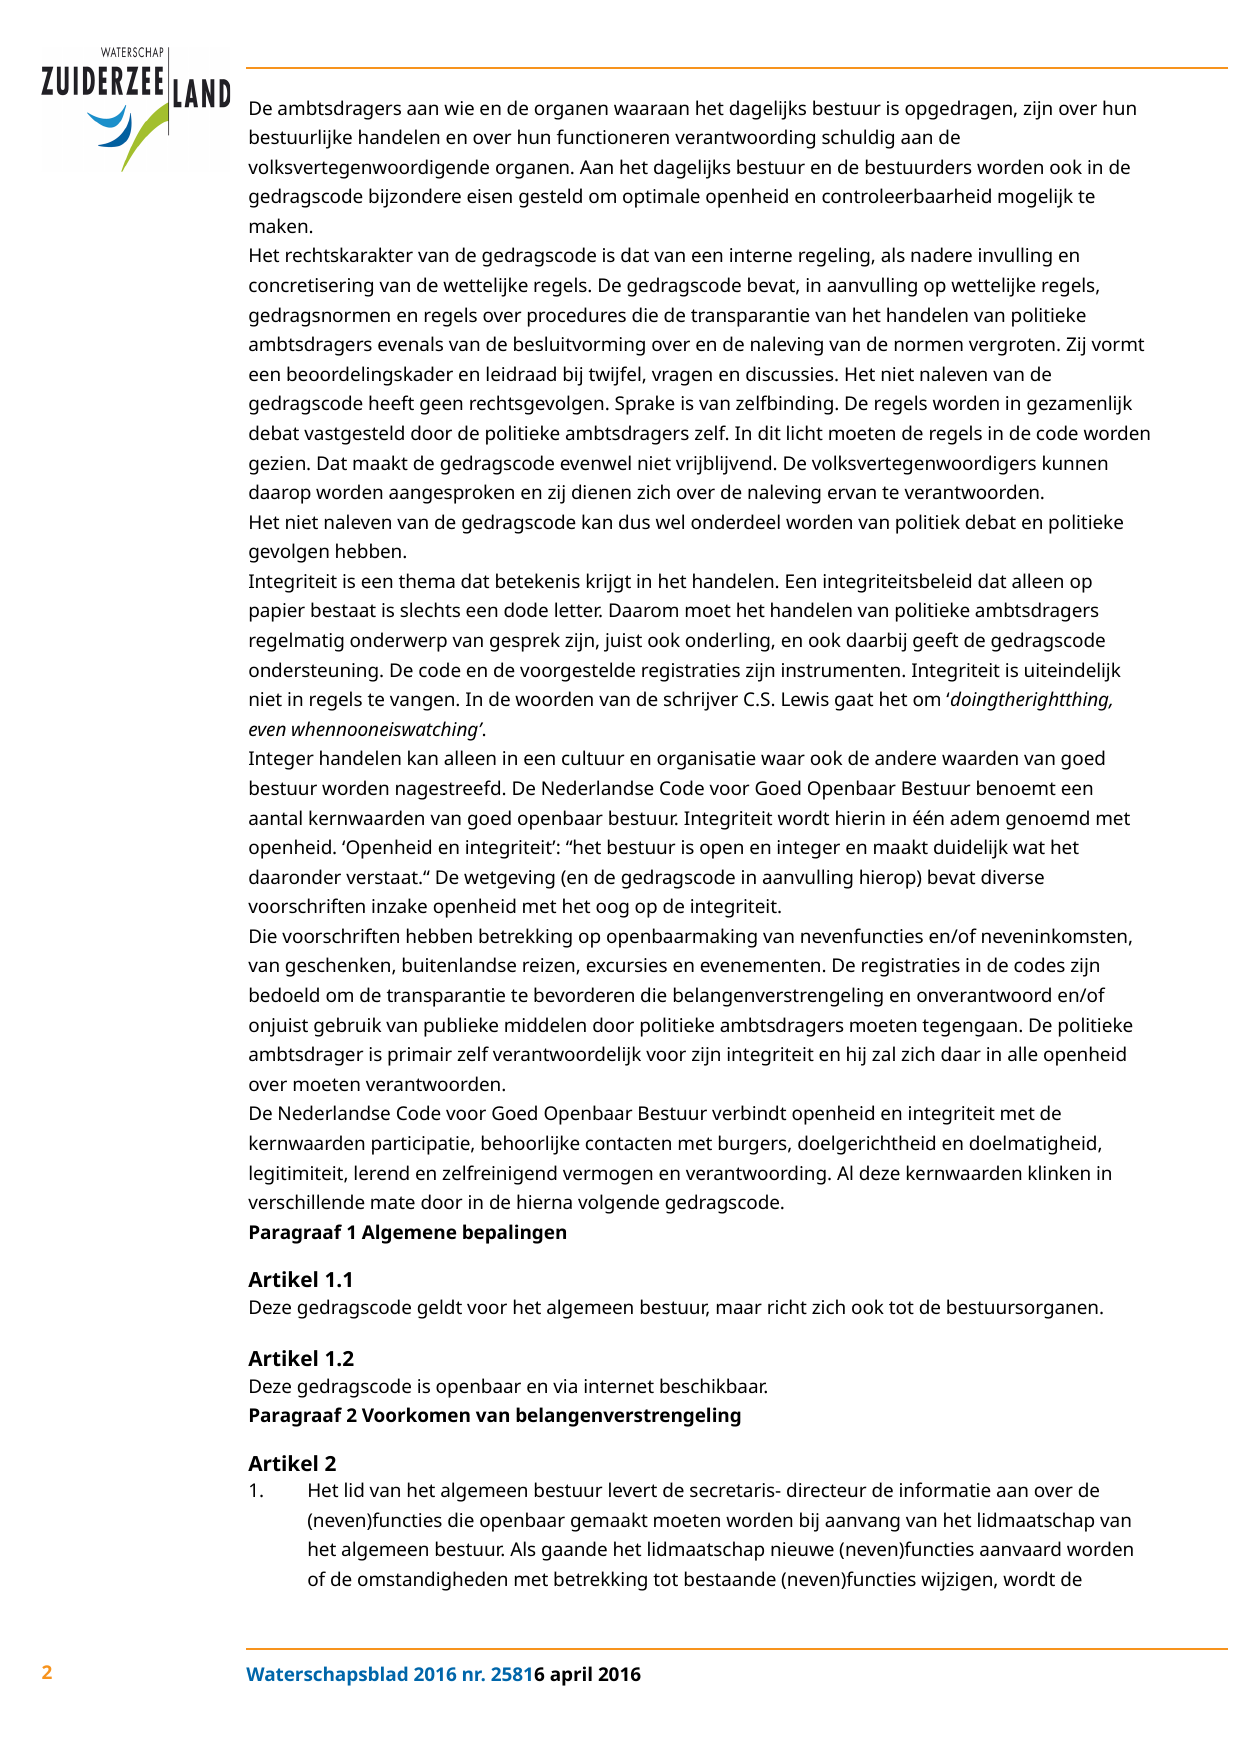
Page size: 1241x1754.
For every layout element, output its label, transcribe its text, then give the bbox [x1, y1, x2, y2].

text Paragraaf 1 Algemene bepalingen [248, 1219, 1152, 1245]
text Artikel 1.2 [248, 1344, 1152, 1373]
text Het rechtskarakter van de gedragscode is dat van een interne regeling, als nadere invulling en concretisering van de wettelijke regels. De gedragscode bevat, in aanvulling op wettelijke regels, gedragsnormen en regels over procedures die de transparantie van het handelen van politieke ambtsdragers evenals van de besluitvorming over en de naleving van de normen vergroten. Zij vormt een beoordelingskader en leidraad bij twijfel, vragen en discussies. Het niet naleven van de gedragscode heeft geen rechtsgevolgen. Sprake is van zelfbinding. De regels worden in gezamenlijk debat vastgesteld door de politieke ambtsdragers zelf. In dit licht moeten de regels in de code worden gezien. Dat maakt de gedragscode evenwel niet vrijblijvend. De volksvertegenwoordigers kunnen daarop worden aangesproken en zij dienen zich over de naleving ervan te verantwoorden. [248, 243, 1152, 505]
picture [41, 47, 231, 172]
list Het lid van het algemeen bestuur levert de secretaris- directeur de informatie aan over de (neven)functies die openbaar gemaakt moeten worden bij aanvang van het lidmaatschap van het algemeen bestuur. Als gaande het lidmaatschap nieuwe (neven)functies aanvaard worden of de omstandigheden met betrekking tot bestaande (neven)functies wijzigen, wordt de [248, 1477, 1152, 1592]
text Deze gedragscode is openbaar en via internet beschikbaar. [248, 1373, 1152, 1398]
text Het niet naleven van de gedragscode kan dus wel onderdeel worden van politiek debat en politieke gevolgen hebben. [248, 509, 1152, 564]
text Integriteit is een thema dat betekenis krijgt in het handelen. Een integriteitsbeleid dat alleen op papier bestaat is slechts een dode letter. Daarom moet het handelen van politieke ambtsdragers regelmatig onderwerp van gesprek zijn, juist ook onderling, en ook daarbij geeft de gedragscode ondersteuning. De code en de voorgestelde registraties zijn instrumenten. Integriteit is uiteindelijk niet in regels te vangen. In de woorden van de schrijver C.S. Lewis gaat het om ‘doingtherightthing, even whennooneiswatching’. [248, 568, 1152, 742]
text Artikel 1.1 [248, 1266, 1152, 1294]
text Paragraaf 2 Voorkomen van belangenverstrengeling [248, 1402, 1152, 1428]
text Deze gedragscode geldt voor het algemeen bestuur, maar richt zich ook tot de bestuursorganen. [248, 1294, 1152, 1320]
text De Nederlandse Code voor Goed Openbaar Bestuur verbindt openheid en integriteit met de kernwaarden participatie, behoorlijke contacten met burgers, doelgerichtheid en doelmatigheid, legitimiteit, lerend en zelfreinigend vermogen en verantwoording. Al deze kernwaarden klinken in verschillende mate door in de hierna volgende gedragscode. [248, 1101, 1152, 1215]
text Integer handelen kan alleen in een cultuur en organisatie waar ook de andere waarden van goed bestuur worden nagestreefd. De Nederlandse Code voor Goed Openbaar Bestuur benoemt een aantal kernwaarden van goed openbaar bestuur. Integriteit wordt hierin in één adem genoemd met openheid. ‘Openheid en integriteit’: “het bestuur is open en integer en maakt duidelijk wat het daaronder verstaat.“ De wetgeving (en de gedragscode in aanvulling hierop) bevat diverse voorschriften inzake openheid met het oog op de integriteit. [248, 746, 1152, 919]
text De ambtsdragers aan wie en de organen waaraan het dagelijks bestuur is opgedragen, zijn over hun bestuurlijke handelen en over hun functioneren verantwoording schuldig aan de volksvertegenwoordigende organen. Aan het dagelijks bestuur en de bestuurders worden ook in de gedragscode bijzondere eisen gesteld om optimale openheid en controleerbaarheid mogelijk te maken. [248, 95, 1152, 239]
text Die voorschriften hebben betrekking op openbaarmaking van nevenfuncties en/of neveninkomsten, van geschenken, buitenlandse reizen, excursies en evenementen. De registraties in de codes zijn bedoeld om de transparantie te bevorderen die belangenverstrengeling en onverantwoord en/of onjuist gebruik van publieke middelen door politieke ambtsdragers moeten tegengaan. De politieke ambtsdrager is primair zelf verantwoordelijk voor zijn integriteit en hij zal zich daar in alle openheid over moeten verantwoorden. [248, 923, 1152, 1097]
text Artikel 2 [248, 1449, 1152, 1477]
